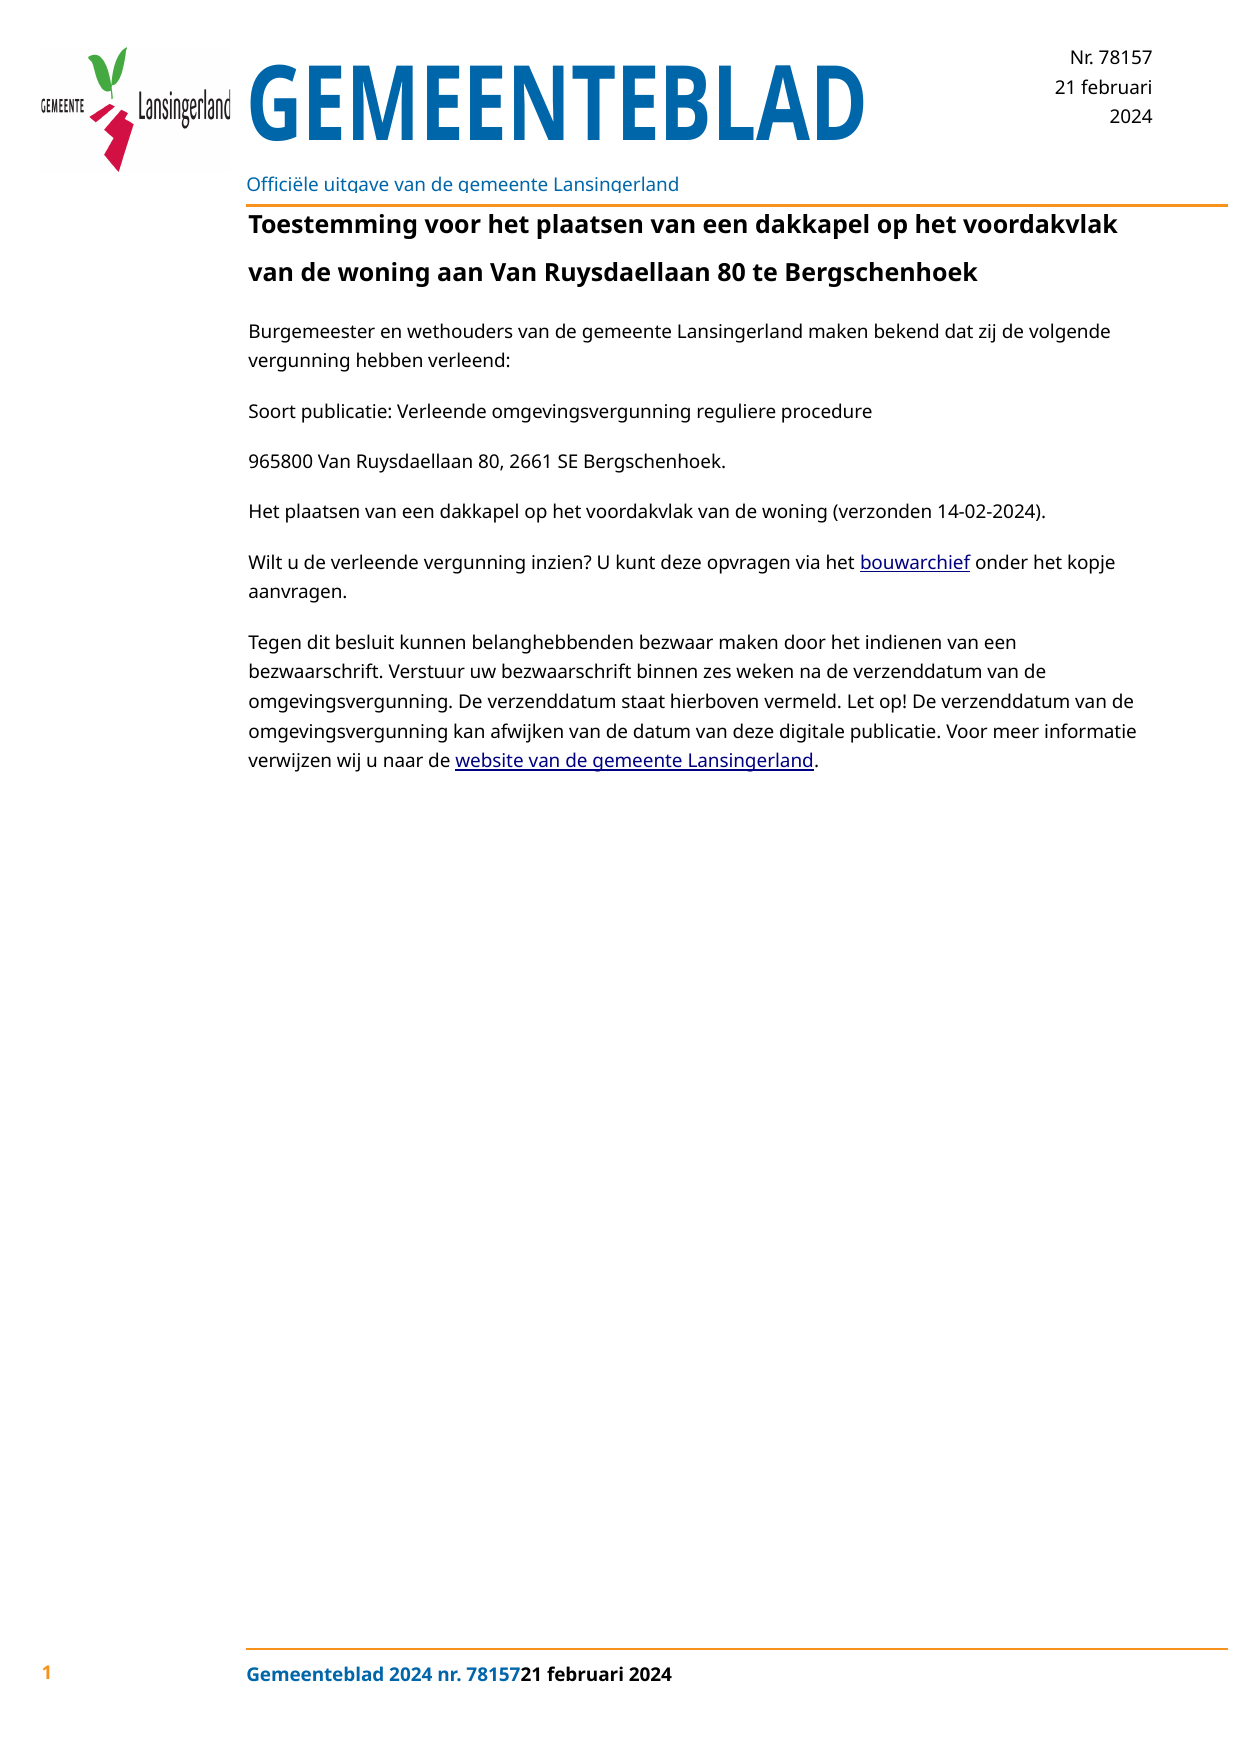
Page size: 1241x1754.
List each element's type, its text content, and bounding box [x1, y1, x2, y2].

text 965800 Van Ruysdaellaan 80, 2661 SE Bergschenhoek. [248, 448, 1152, 474]
text Tegen dit besluit kunnen belanghebbenden bezwaar maken door het indienen van een bezwaarschrift. Verstuur uw bezwaarschrift binnen zes weken na de verzenddatum van de omgevingsvergunning. De verzenddatum staat hierboven vermeld. Let op! De verzenddatum van de omgevingsvergunning kan afwijken van de datum van deze digitale publicatie. Voor meer informatie verwijzen wij u naar de website van de gemeente Lansingerland. [248, 629, 1152, 773]
text Toestemming voor het plaatsen van een dakkapel op het voordakvlak van de woning aan Van Ruysdaellaan 80 te Bergschenhoek [248, 207, 1152, 288]
text Wilt u de verleende vergunning inzien? U kunt deze opvragen via het bouwarchief onder het kopje aanvragen. [248, 549, 1152, 604]
text Soort publicatie: Verleende omgevingsvergunning reguliere procedure [248, 398, 1152, 424]
text Burgemeester en wethouders van de gemeente Lansingerland maken bekend dat zij de volgende vergunning hebben verleend: [248, 318, 1152, 373]
text Het plaatsen van een dakkapel op het voordakvlak van de woning (verzonden 14-02-2024). [248, 499, 1152, 524]
picture [41, 47, 231, 172]
